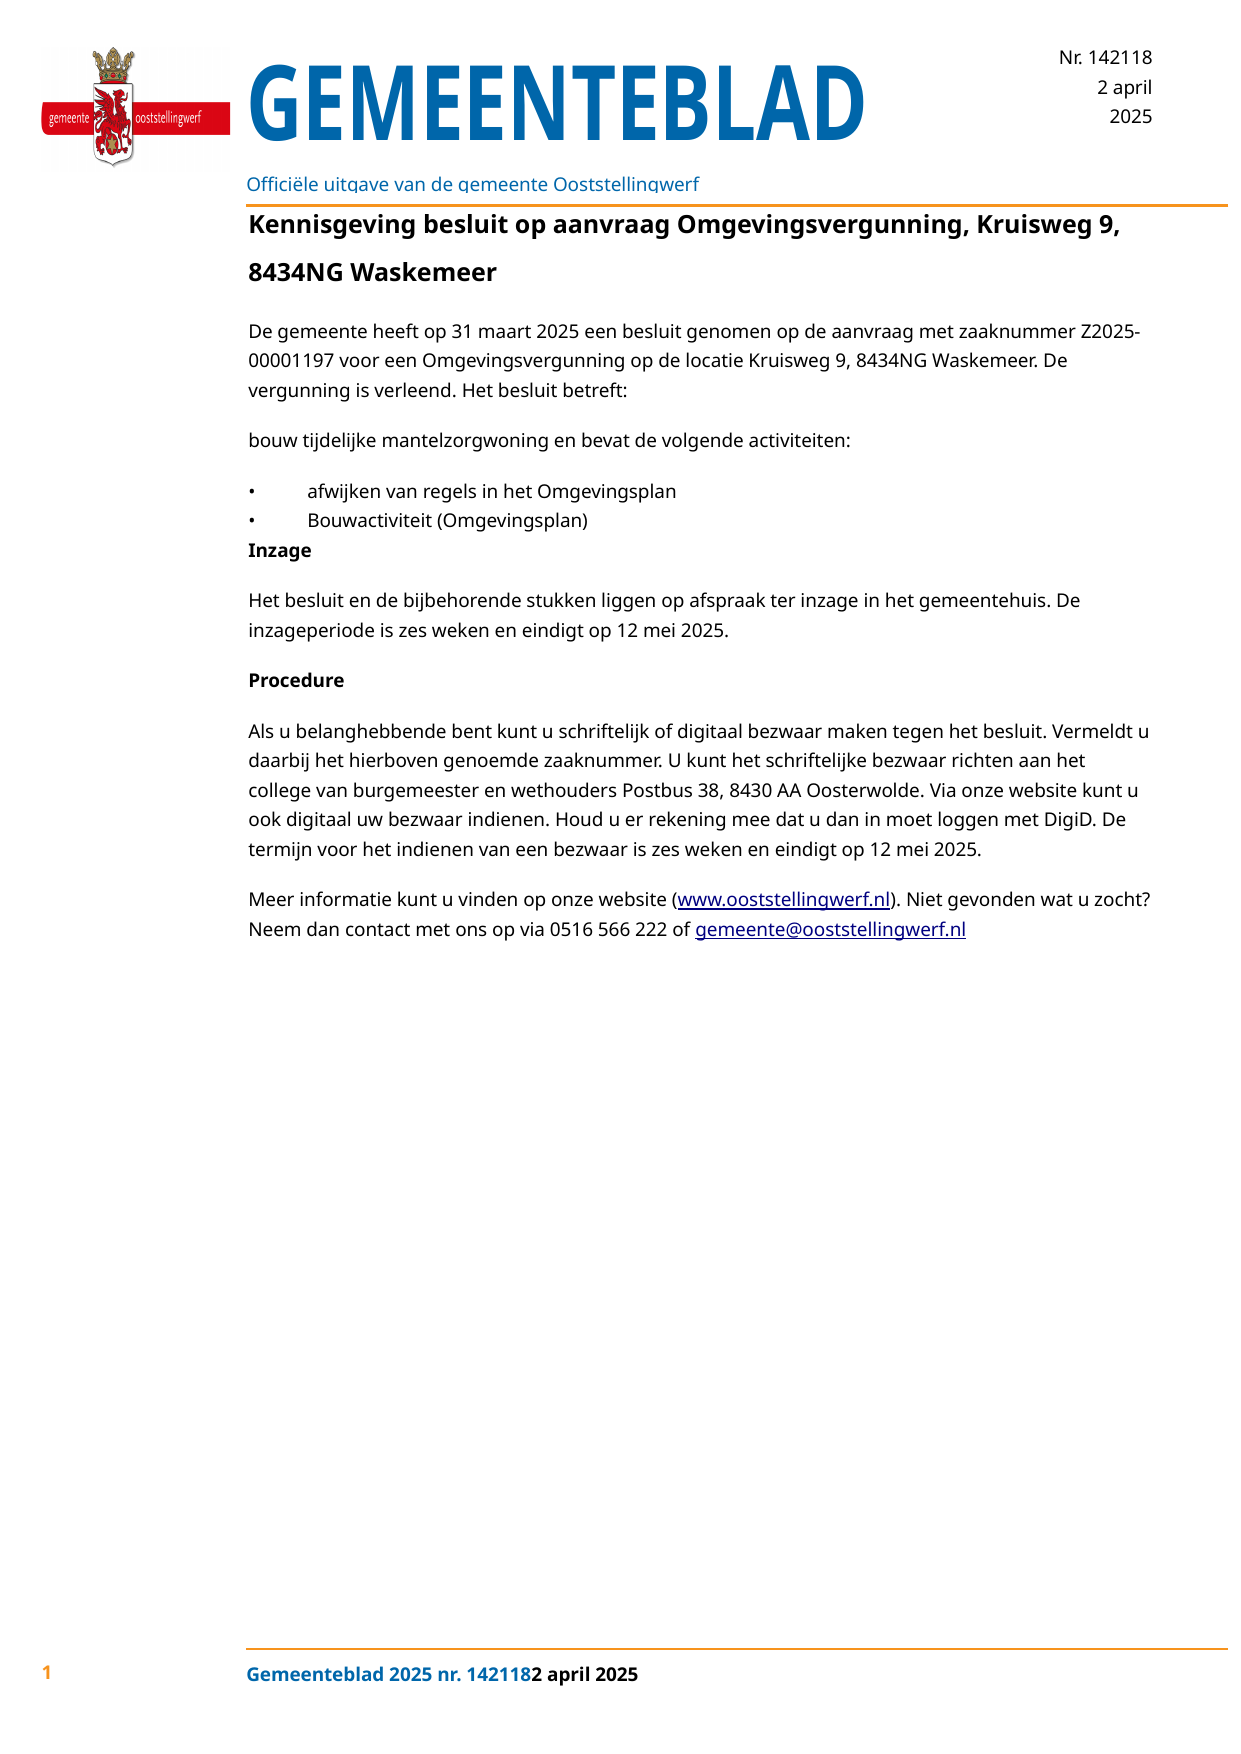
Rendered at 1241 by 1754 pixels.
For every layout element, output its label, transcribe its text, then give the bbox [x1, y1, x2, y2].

text Meer informatie kunt u vinden op onze website (www.ooststellingwerf.nl). Niet gevonden wat u zocht? Neem dan contact met ons op via 0516 566 222 of gemeente@ooststellingwerf.nl [248, 887, 1152, 942]
text Inzage [248, 537, 1152, 563]
text Het besluit en de bijbehorende stukken liggen op afspraak ter inzage in het gemeentehuis. De inzageperiode is zes weken en eindigt op 12 mei 2025. [248, 587, 1152, 643]
text De gemeente heeft op 31 maart 2025 een besluit genomen op de aanvraag met zaaknummer Z2025-00001197 voor een Omgevingsvergunning op de locatie Kruisweg 9, 8434NG Waskemeer. De vergunning is verleend. Het besluit betreft: [248, 318, 1152, 403]
list afwijken van regels in het Omgevingsplan [248, 478, 1152, 504]
text Als u belanghebbende bent kunt u schriftelijk of digitaal bezwaar maken tegen het besluit. Vermeldt u daarbij het hierboven genoemde zaaknummer. U kunt het schriftelijke bezwaar richten aan het college van burgemeester en wethouders Postbus 38, 8430 AA Oosterwolde. Via onze website kunt u ook digitaal uw bezwaar indienen. Houd u er rekening mee dat u dan in moet loggen met DigiD. De termijn voor het indienen van een bezwaar is zes weken en eindigt op 12 mei 2025. [248, 718, 1152, 862]
text Procedure [248, 667, 1152, 693]
text bouw tijdelijke mantelzorgwoning en bevat de volgende activiteiten: [248, 427, 1152, 453]
picture [41, 47, 231, 172]
text Kennisgeving besluit op aanvraag Omgevingsvergunning, Kruisweg 9, 8434NG Waskemeer [248, 207, 1152, 288]
list Bouwactiviteit (Omgevingsplan) [248, 507, 1152, 533]
